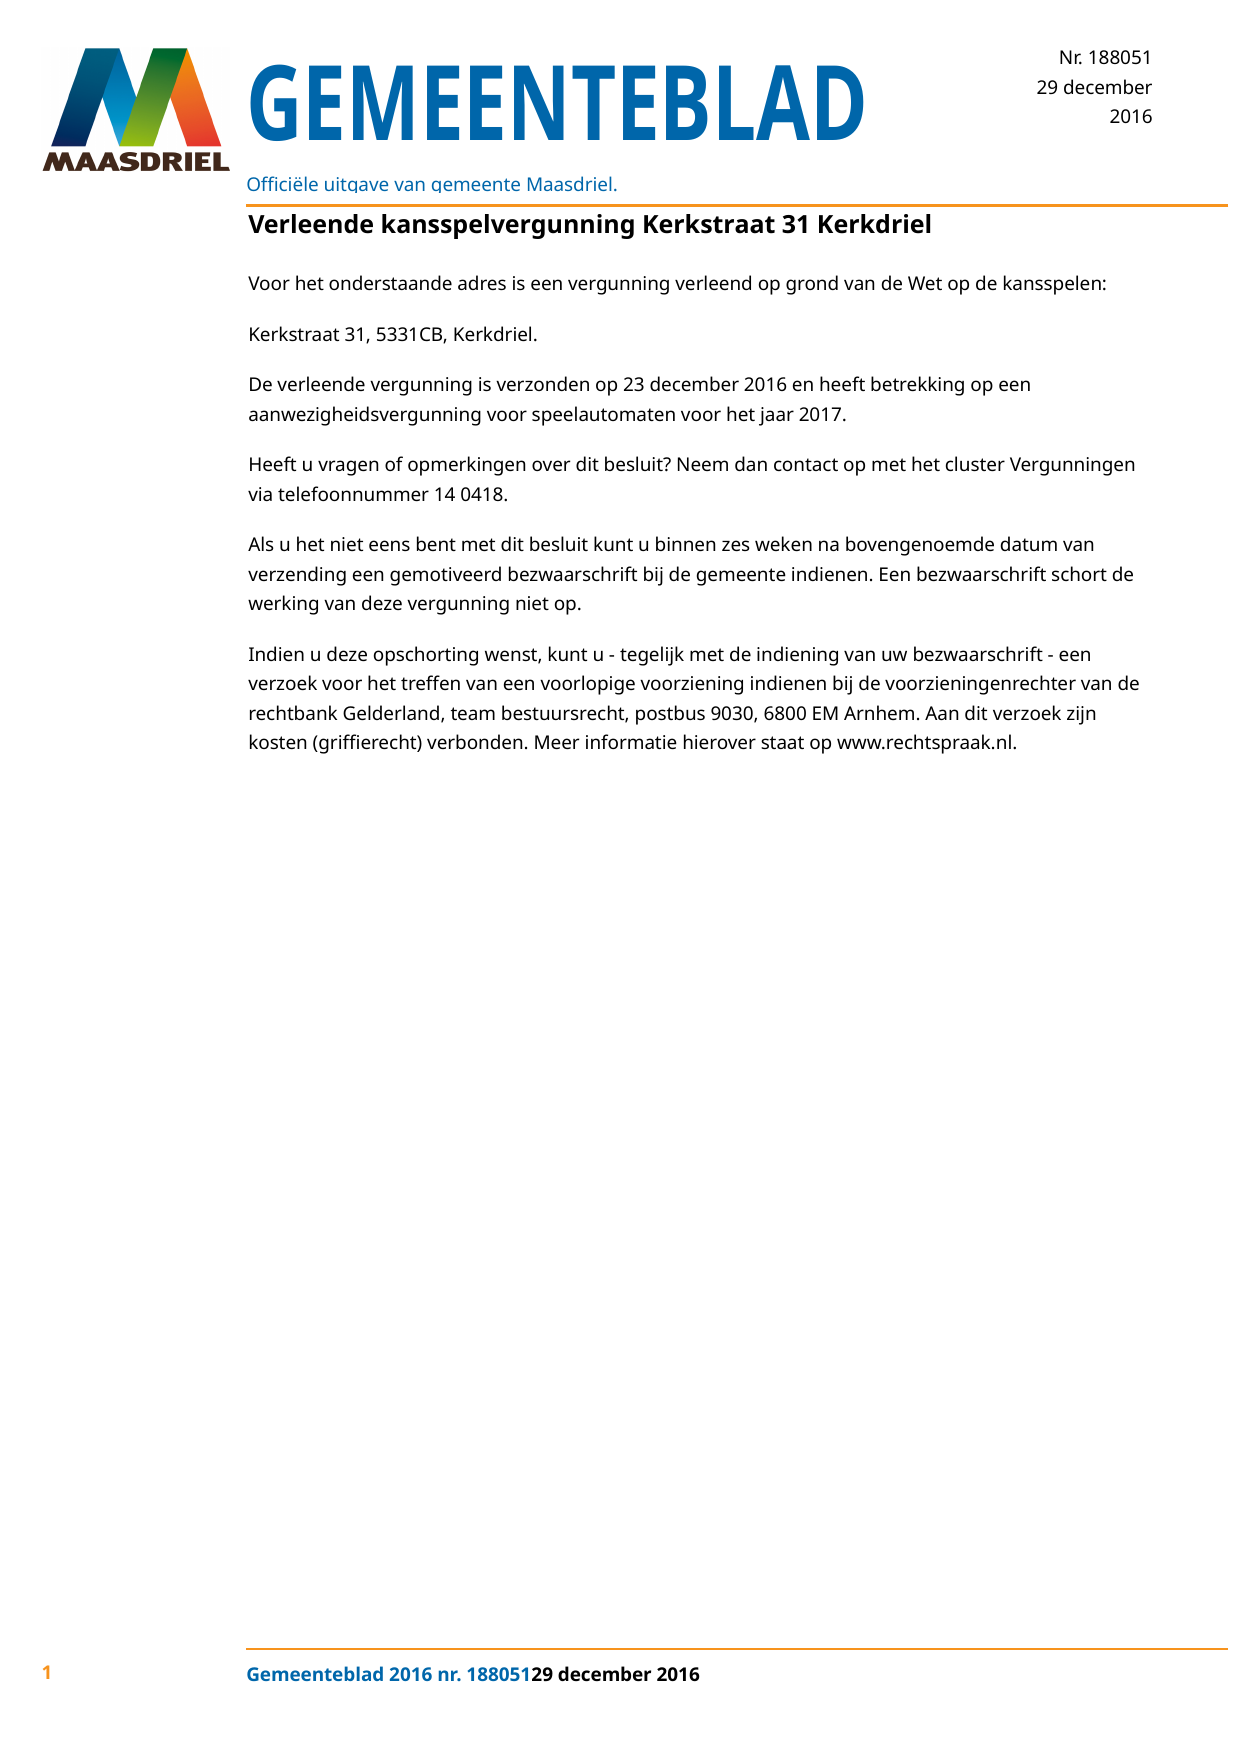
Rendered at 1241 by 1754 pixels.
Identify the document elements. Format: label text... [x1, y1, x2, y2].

text Kerkstraat 31, 5331CB, Kerkdriel. [248, 321, 1152, 346]
text Verleende kansspelvergunning Kerkstraat 31 Kerkdriel [248, 207, 1152, 241]
text Indien u deze opschorting wenst, kunt u - tegelijk met de indiening van uw bezwaarschrift - een verzoek voor het treffen van een voorlopige voorziening indienen bij de voorzieningenrechter van de rechtbank Gelderland, team bestuursrecht, postbus 9030, 6800 EM Arnhem. Aan dit verzoek zijn kosten (griffierecht) verbonden. Meer informatie hierover staat op www.rechtspraak.nl. [248, 641, 1152, 755]
text Heeft u vragen of opmerkingen over dit besluit? Neem dan contact op met het cluster Vergunningen via telefoonnummer 14 0418. [248, 451, 1152, 506]
picture [41, 47, 231, 172]
text De verleende vergunning is verzonden op 23 december 2016 en heeft betrekking op een aanwezigheidsvergunning voor speelautomaten voor het jaar 2017. [248, 371, 1152, 426]
text Voor het onderstaande adres is een vergunning verleend op grond van de Wet op de kansspelen: [248, 270, 1152, 296]
text Als u het niet eens bent met dit besluit kunt u binnen zes weken na bovengenoemde datum van verzending een gemotiveerd bezwaarschrift bij de gemeente indienen. Een bezwaarschrift schort de werking van deze vergunning niet op. [248, 531, 1152, 616]
